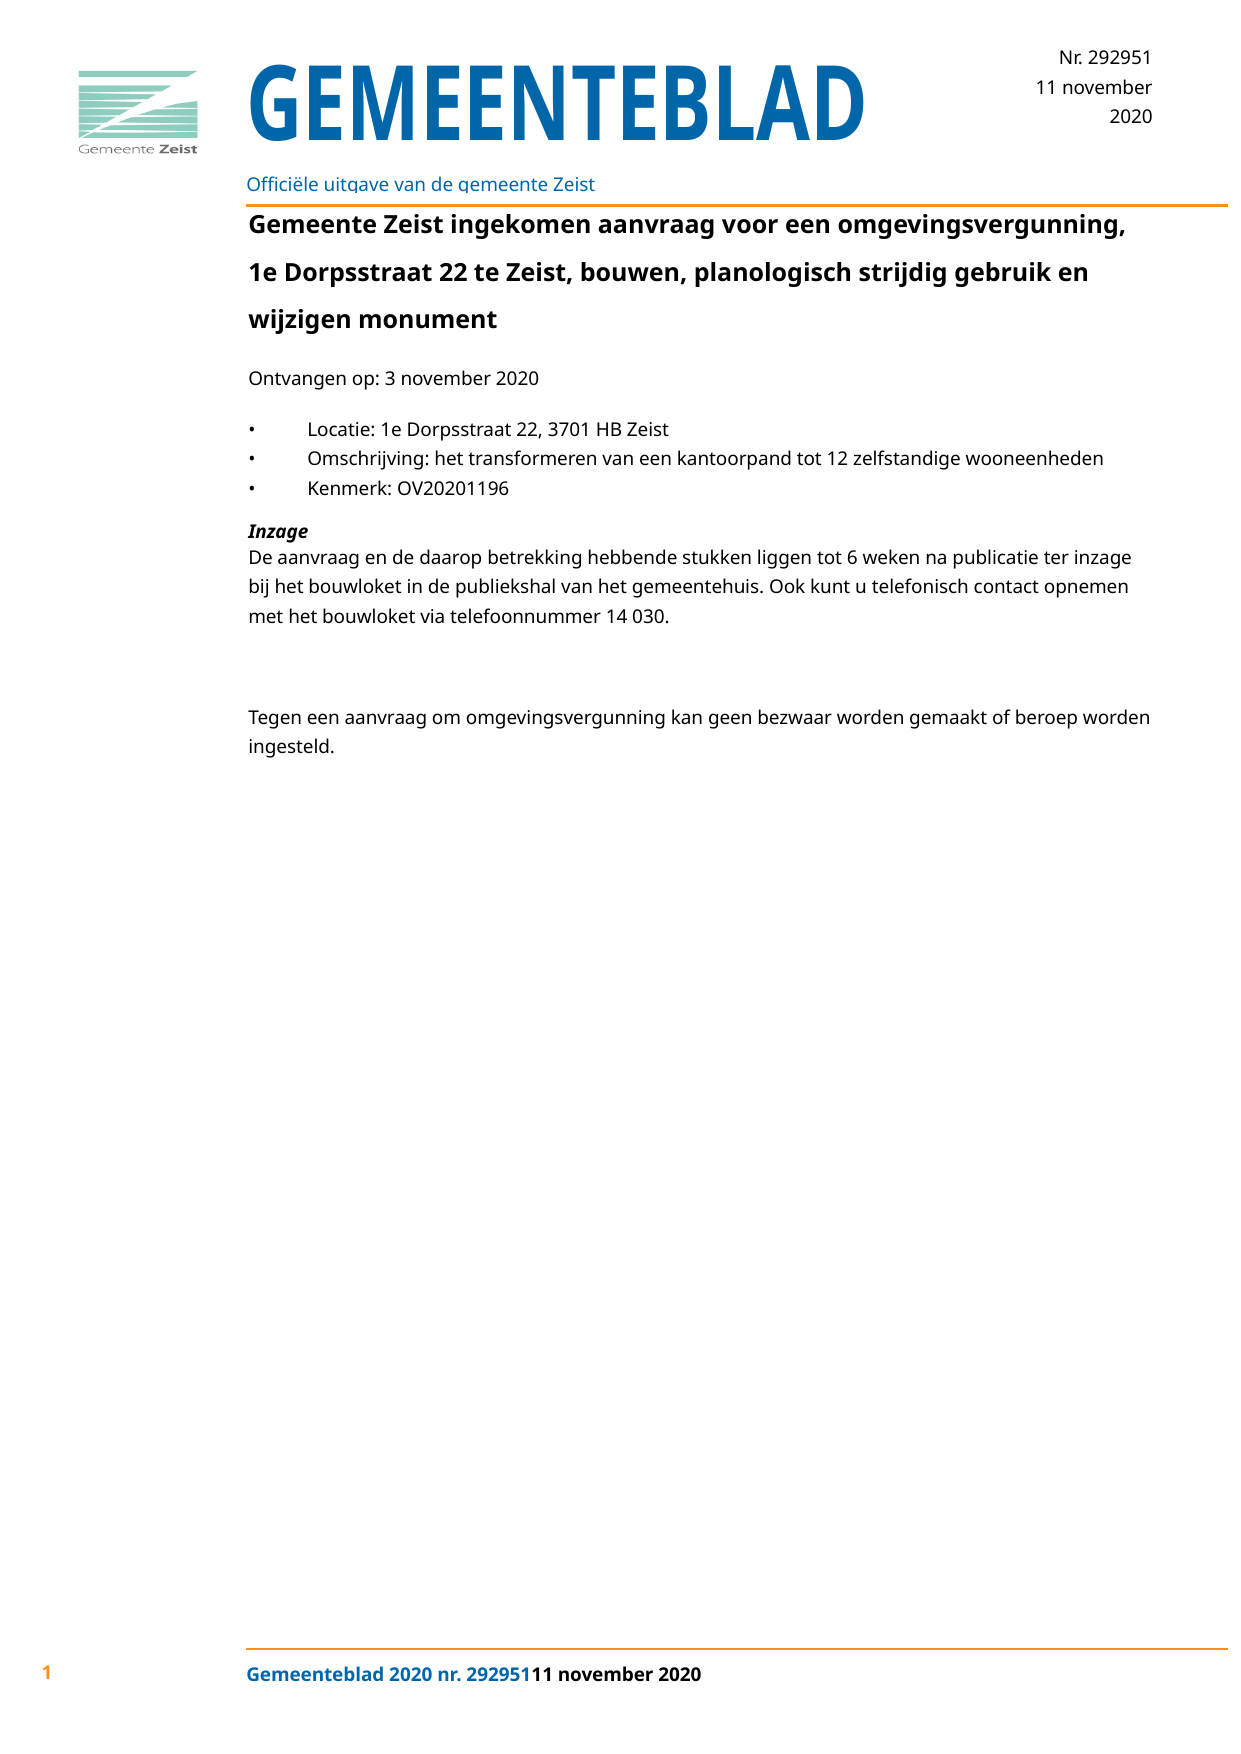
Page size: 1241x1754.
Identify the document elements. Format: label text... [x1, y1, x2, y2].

text Ontvangen op: 3 november 2020 [248, 366, 1152, 391]
picture [41, 47, 231, 172]
text Gemeente Zeist ingekomen aanvraag voor een omgevingsvergunning, 1e Dorpsstraat 22 te Zeist, bouwen, planologisch strijdig gebruik en wijzigen monument [248, 207, 1152, 336]
list Kenmerk: OV20201196 [248, 475, 1152, 501]
text Inzage [248, 518, 1152, 544]
list Locatie: 1e Dorpsstraat 22, 3701 HB Zeist [248, 416, 1152, 442]
text De aanvraag en de daarop betrekking hebbende stukken liggen tot 6 weken na publicatie ter inzage bij het bouwloket in de publiekshal van het gemeentehuis. Ook kunt u telefonisch contact opnemen met het bouwloket via telefoonnummer 14 030. [248, 544, 1152, 629]
text Tegen een aanvraag om omgevingsvergunning kan geen bezwaar worden gemaakt of beroep worden ingesteld. [248, 704, 1152, 759]
list Omschrijving: het transformeren van een kantoorpand tot 12 zelfstandige wooneenheden [248, 446, 1152, 471]
